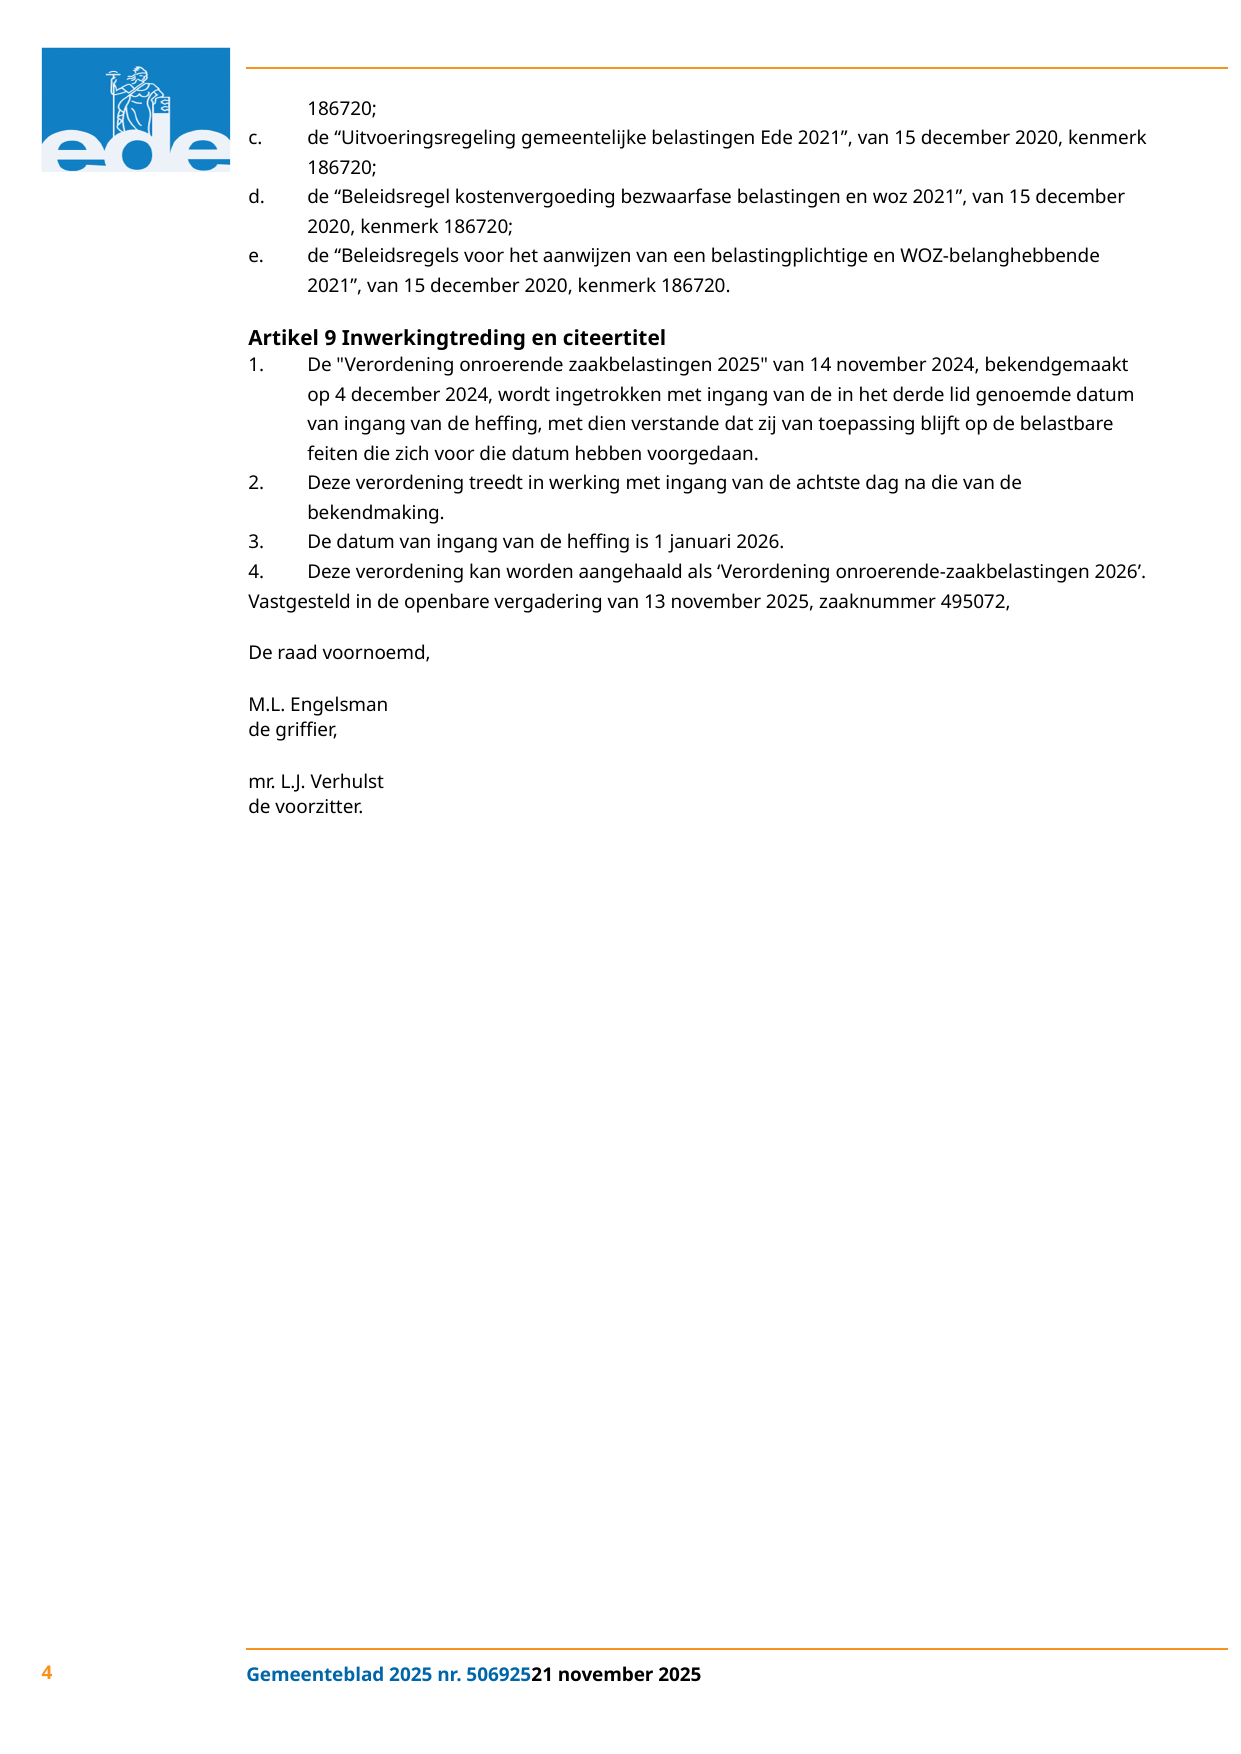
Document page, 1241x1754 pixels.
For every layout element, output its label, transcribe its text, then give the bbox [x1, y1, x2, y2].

list De "Verordening onroerende zaakbelastingen 2025" van 14 november 2024, bekendgemaakt op 4 december 2024, wordt ingetrokken met ingang van de in het derde lid genoemde datum van ingang van de heffing, met dien verstande dat zij van toepassing blijft op de belastbare feiten die zich voor die datum hebben voorgedaan. [248, 351, 1152, 466]
list 186720; [248, 95, 1152, 121]
text mr. L.J. Verhulst [248, 768, 1152, 794]
list Deze verordening treedt in werking met ingang van de achtste dag na die van de bekendmaking. [248, 469, 1152, 525]
list Deze verordening kan worden aangehaald als ‘Verordening onroerende-zaakbelastingen 2026’. [248, 558, 1152, 584]
list de “Uitvoeringsregeling gemeentelijke belastingen Ede 2021”, van 15 december 2020, kenmerk 186720; [248, 124, 1152, 180]
list de “Beleidsregel kostenvergoeding bezwaarfase belastingen en woz 2021”, van 15 december 2020, kenmerk 186720; [248, 183, 1152, 239]
text M.L. Engelsman [248, 691, 1152, 716]
text De raad voornoemd, [248, 639, 1152, 665]
list De datum van ingang van de heffing is 1 januari 2026. [248, 529, 1152, 554]
text Vastgesteld in de openbare vergadering van 13 november 2025, zaaknummer 495072, [248, 588, 1152, 613]
text de voorzitter. [248, 794, 1152, 819]
text Artikel 9 Inwerkingtreding en citeertitel [248, 323, 1152, 351]
picture [41, 47, 231, 172]
text de griffier, [248, 716, 1152, 742]
list de “Beleidsregels voor het aanwijzen van een belastingplichtige en WOZ-belanghebbende 2021”, van 15 december 2020, kenmerk 186720. [248, 243, 1152, 298]
